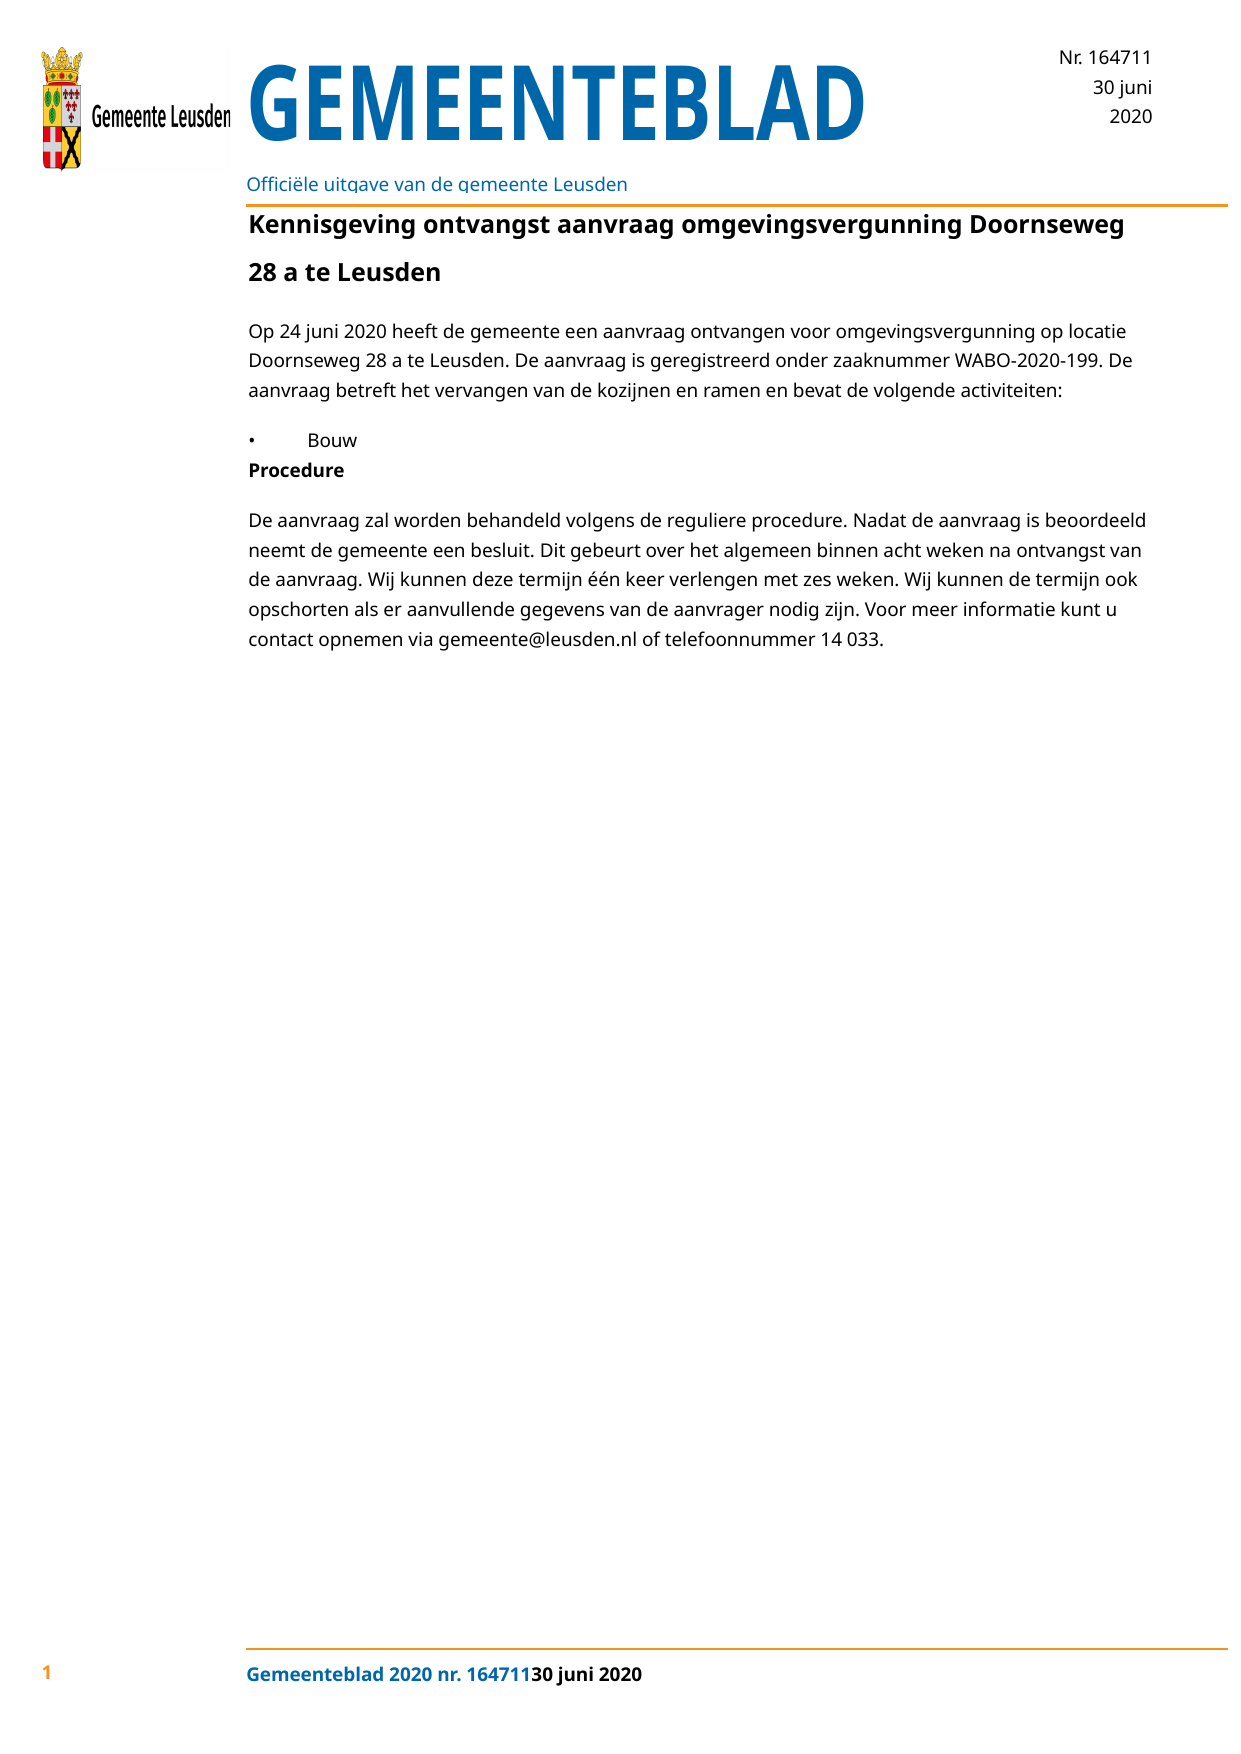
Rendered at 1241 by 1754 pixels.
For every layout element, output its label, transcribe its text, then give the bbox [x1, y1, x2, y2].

text De aanvraag zal worden behandeld volgens de reguliere procedure. Nadat de aanvraag is beoordeeld neemt de gemeente een besluit. Dit gebeurt over het algemeen binnen acht weken na ontvangst van de aanvraag. Wij kunnen deze termijn één keer verlengen met zes weken. Wij kunnen de termijn ook opschorten als er aanvullende gegevens van de aanvrager nodig zijn. Voor meer informatie kunt u contact opnemen via gemeente@leusden.nl of telefoonnummer 14 033. [248, 507, 1152, 652]
text Procedure [248, 457, 1152, 483]
list Bouw [248, 427, 1152, 453]
text Kennisgeving ontvangst aanvraag omgevingsvergunning Doornseweg 28 a te Leusden [248, 207, 1152, 288]
picture [41, 47, 231, 172]
text Op 24 juni 2020 heeft de gemeente een aanvraag ontvangen voor omgevingsvergunning op locatie Doornseweg 28 a te Leusden. De aanvraag is geregistreerd onder zaaknummer WABO-2020-199. De aanvraag betreft het vervangen van de kozijnen en ramen en bevat de volgende activiteiten: [248, 318, 1152, 403]
